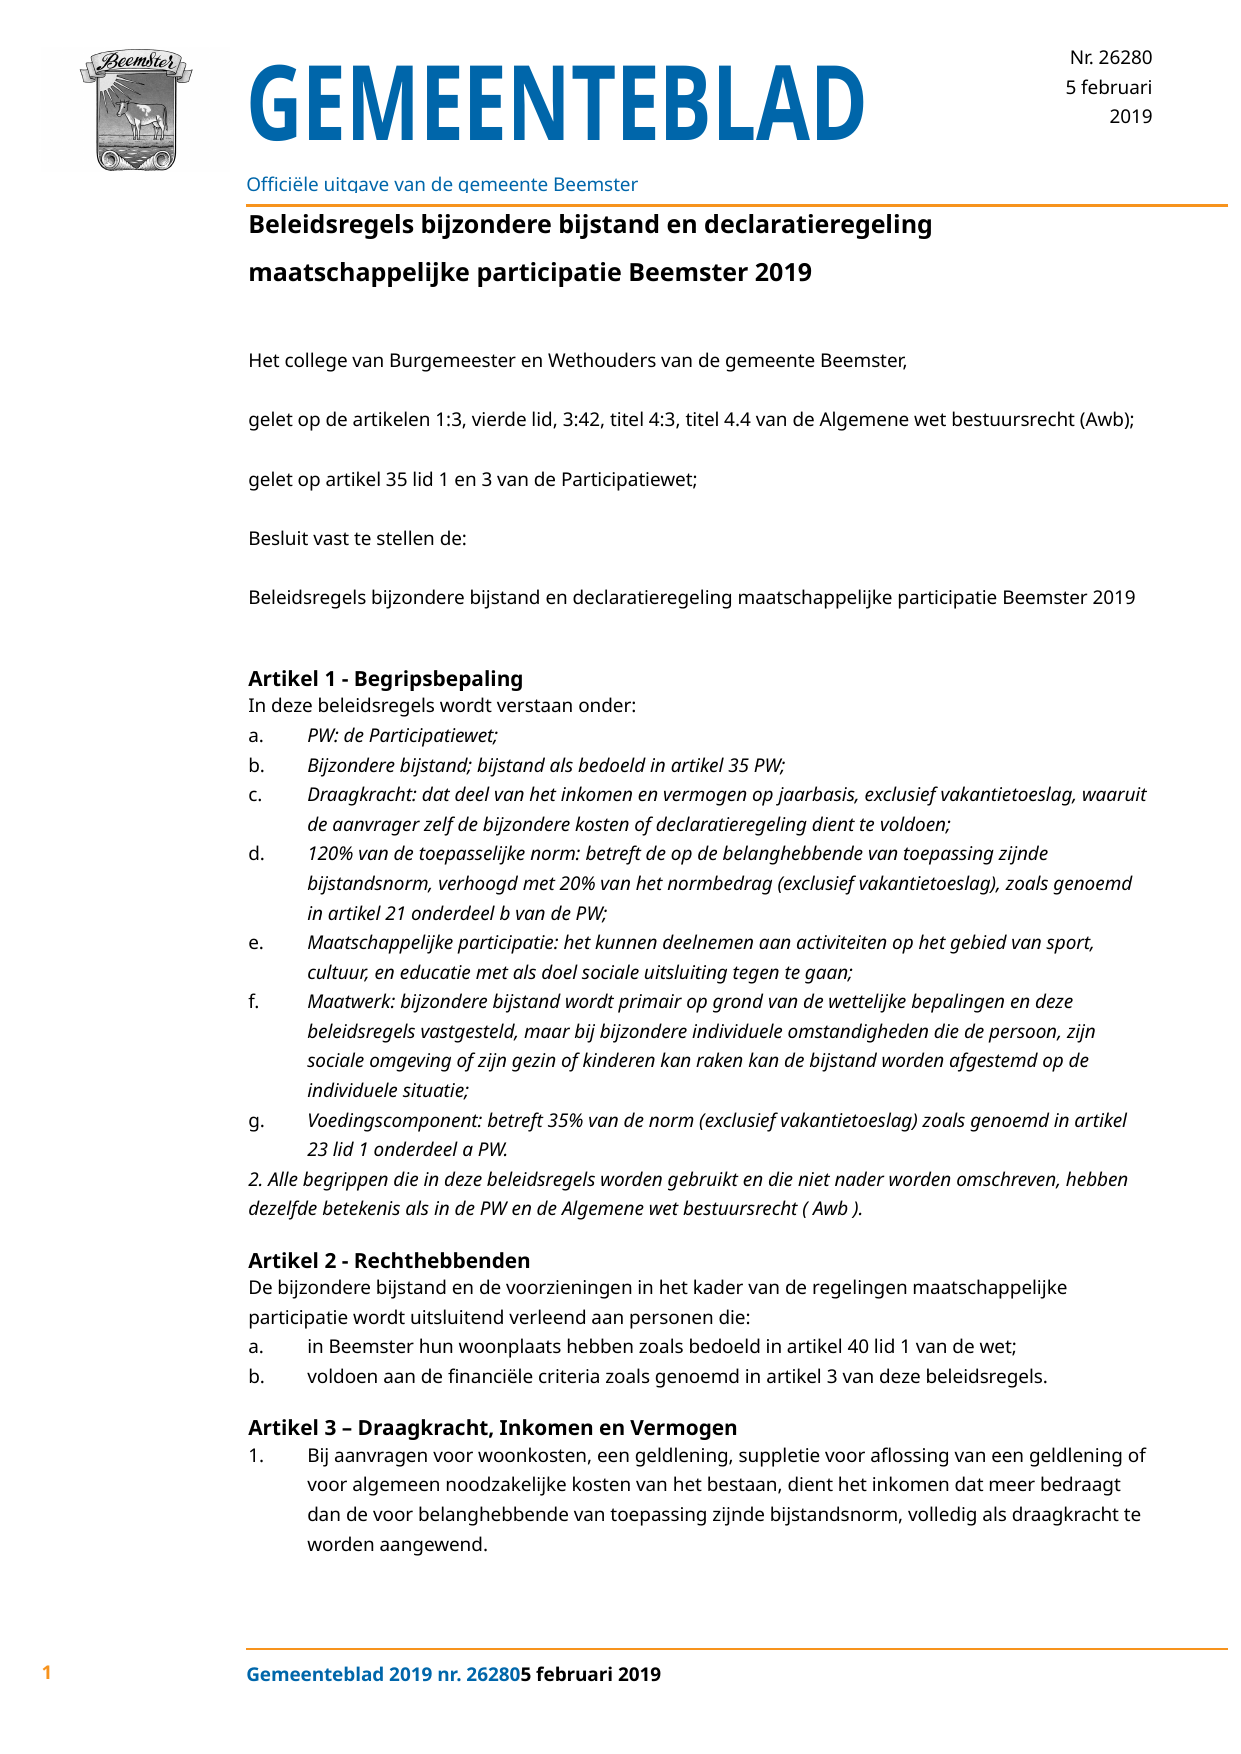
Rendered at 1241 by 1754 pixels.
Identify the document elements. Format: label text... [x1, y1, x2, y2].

list Maatschappelijke participatie: het kunnen deelnemen aan activiteiten op het gebied van sport, cultuur, en educatie met als doel sociale uitsluiting tegen te gaan; [248, 929, 1152, 984]
text 2. Alle begrippen die in deze beleidsregels worden gebruikt en die niet nader worden omschreven, hebben dezelfde betekenis als in de PW en de Algemene wet bestuursrecht ( Awb ). [248, 1166, 1152, 1221]
list Bij aanvragen voor woonkosten, een geldlening, suppletie voor aflossing van een geldlening of voor algemeen noodzakelijke kosten van het bestaan, dient het inkomen dat meer bedraagt dan de voor belanghebbende van toepassing zijnde bijstandsnorm, volledig als draagkracht te worden aangewend. [248, 1442, 1152, 1556]
list 120% van de toepasselijke norm: betreft de op de belanghebbende van toepassing zijnde bijstandsnorm, verhoogd met 20% van het normbedrag (exclusief vakantietoeslag), zoals genoemd in artikel 21 onderdeel b van de PW; [248, 841, 1152, 925]
text Artikel 1 - Begripsbepaling [248, 664, 1152, 693]
list Maatwerk: bijzondere bijstand wordt primair op grond van de wettelijke bepalingen en deze beleidsregels vastgesteld, maar bij bijzondere individuele omstandigheden die de persoon, zijn sociale omgeving of zijn gezin of kinderen kan raken kan de bijstand worden afgestemd op de individuele situatie; [248, 988, 1152, 1103]
list PW: de Participatiewet; [248, 722, 1152, 748]
text De bijzondere bijstand en de voorzieningen in het kader van de regelingen maatschappelijke participatie wordt uitsluitend verleend aan personen die: [248, 1274, 1152, 1330]
text Beleidsregels bijzondere bijstand en declaratieregeling maatschappelijke participatie Beemster 2019 [248, 207, 1152, 288]
picture [41, 47, 231, 172]
text gelet op de artikelen 1:3, vierde lid, 3:42, titel 4:3, titel 4.4 van de Algemene wet bestuursrecht (Awb); [248, 407, 1152, 432]
list Draagkracht: dat deel van het inkomen en vermogen op jaarbasis, exclusief vakantietoeslag, waaruit de aanvrager zelf de bijzondere kosten of declaratieregeling dient te voldoen; [248, 781, 1152, 837]
text gelet op artikel 35 lid 1 en 3 van de Participatiewet; [248, 466, 1152, 492]
text Het college van Burgemeester en Wethouders van de gemeente Beemster, [248, 347, 1152, 373]
text In deze beleidsregels wordt verstaan onder: [248, 693, 1152, 718]
text Besluit vast te stellen de: [248, 525, 1152, 551]
text Artikel 2 - Rechthebbenden [248, 1246, 1152, 1274]
text Beleidsregels bijzondere bijstand en declaratieregeling maatschappelijke participatie Beemster 2019 [248, 584, 1152, 610]
list Bijzondere bijstand; bijstand als bedoeld in artikel 35 PW; [248, 752, 1152, 777]
list Voedingscomponent: betreft 35% van de norm (exclusief vakantietoeslag) zoals genoemd in artikel 23 lid 1 onderdeel a PW. [248, 1107, 1152, 1162]
text Artikel 3 – Draagkracht, Inkomen en Vermogen [248, 1413, 1152, 1442]
list voldoen aan de financiële criteria zoals genoemd in artikel 3 van deze beleidsregels. [248, 1363, 1152, 1389]
list in Beemster hun woonplaats hebben zoals bedoeld in artikel 40 lid 1 van de wet; [248, 1333, 1152, 1359]
